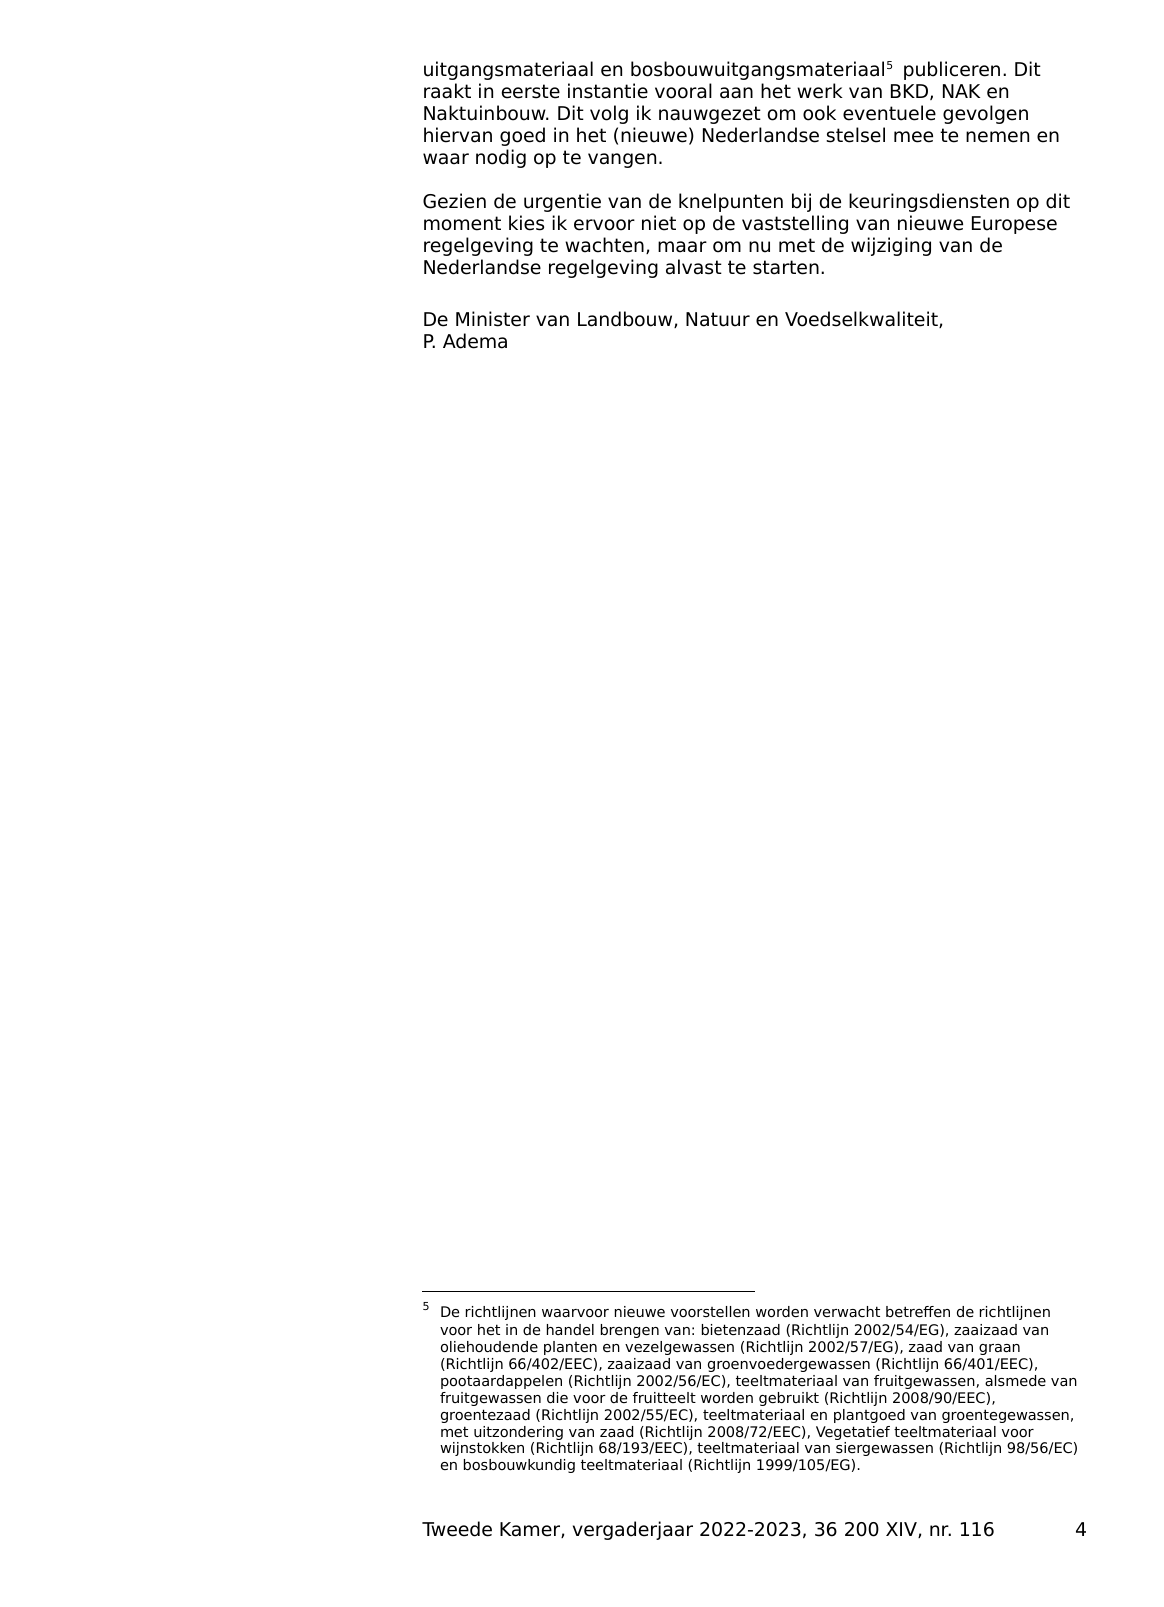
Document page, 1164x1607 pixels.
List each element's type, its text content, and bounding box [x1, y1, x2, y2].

text Gezien de urgentie van de knelpunten bij de keuringsdiensten op dit moment kies ik ervoor niet op de vaststelling van nieuwe Europese regelgeving te wachten, maar om nu met de wijziging van de Nederlandse regelgeving alvast te starten. [422, 191, 1087, 279]
text De Minister van Landbouw, Natuur en Voedselkwaliteit, P. Adema [422, 309, 1087, 353]
text uitgangsmateriaal en bosbouwuitgangsmateriaal publiceren. Dit raakt in eerste instantie vooral aan het werk van BKD, NAK en Naktuinbouw. Dit volg ik nauwgezet om ook eventuele gevolgen hiervan goed in het (nieuwe) Nederlandse stelsel mee te nemen en waar nodig op te vangen. [422, 59, 1087, 169]
text De richtlijnen waarvoor nieuwe voorstellen worden verwacht betreffen de richtlijnen voor het in de handel brengen van: bietenzaad (Richtlijn 2002/54/EG), zaaizaad van oliehoudende planten en vezelgewassen (Richtlijn 2002/57/EG), zaad van graan (Richtlijn 66/402/EEC), zaaizaad van groenvoedergewassen (Richtlijn 66/401/EEC), pootaardappelen (Richtlijn 2002/56/EC), teeltmateriaal van fruitgewassen, alsmede van fruitgewassen die voor de fruitteelt worden gebruikt (Richtlijn 2008/90/EEC), groentezaad (Richtlijn 2002/55/EC), teeltmateriaal en plantgoed van groentegewassen, met uitzondering van zaad (Richtlijn 2008/72/EEC), Vegetatief teeltmateriaal voor wijnstokken (Richtlijn 68/193/EEC), teeltmateriaal van siergewassen (Richtlijn 98/56/EC) en bosbouwkundig teeltmateriaal (Richtlijn 1999/105/EG). [422, 1300, 1087, 1474]
